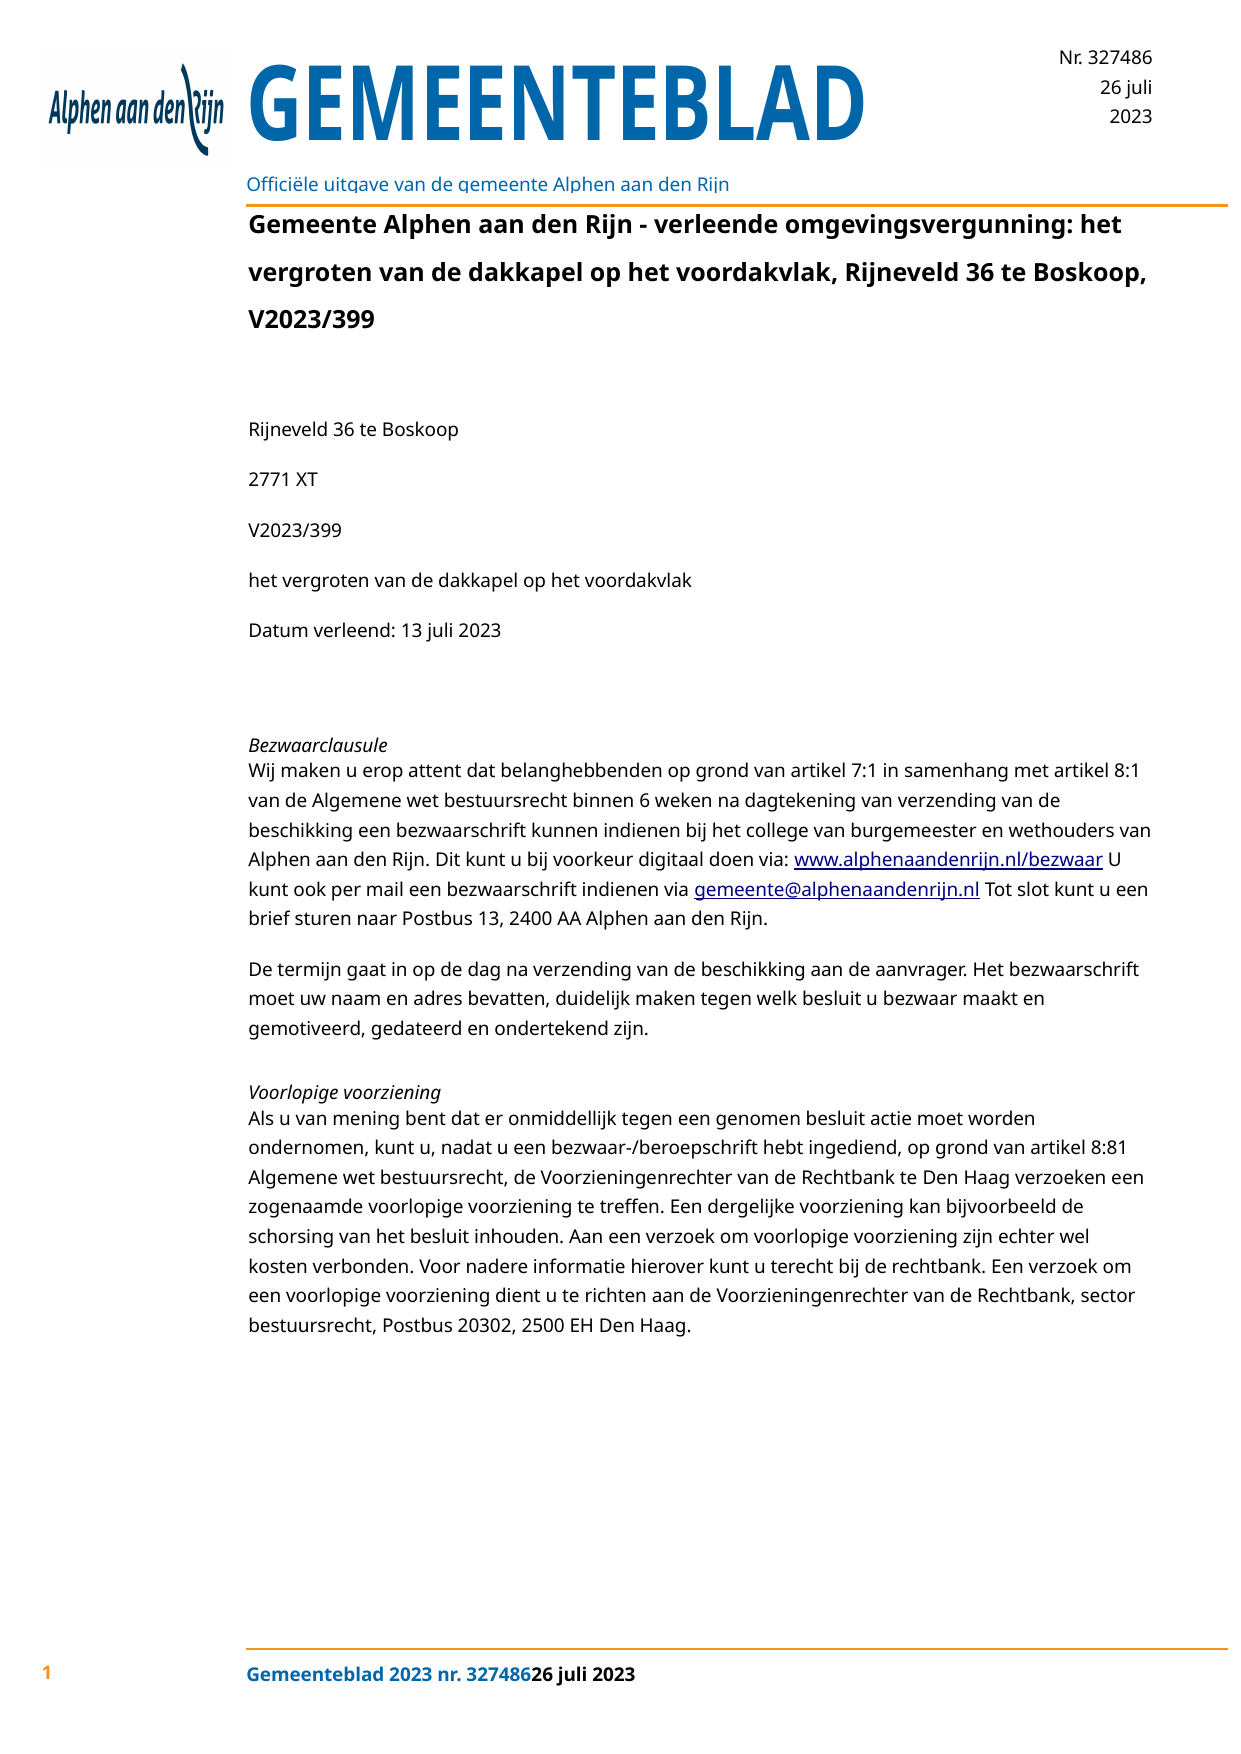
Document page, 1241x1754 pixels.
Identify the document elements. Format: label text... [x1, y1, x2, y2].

text het vergroten van de dakkapel op het voordakvlak [248, 567, 1152, 593]
text Datum verleend: 13 juli 2023 [248, 618, 1152, 643]
text Wij maken u erop attent dat belanghebbenden op grond van artikel 7:1 in samenhang met artikel 8:1 van de Algemene wet bestuursrecht binnen 6 weken na dagtekening van verzending van de beschikking een bezwaarschrift kunnen indienen bij het college van burgemeester en wethouders van Alphen aan den Rijn. Dit kunt u bij voorkeur digitaal doen via: www.alphenaandenrijn.nl/bezwaar U kunt ook per mail een bezwaarschrift indienen via gemeente@alphenaandenrijn.nl Tot slot kunt u een brief sturen naar Postbus 13, 2400 AA Alphen aan den Rijn. [248, 758, 1152, 931]
text De termijn gaat in op de dag na verzending van de beschikking aan de aanvrager. Het bezwaarschrift moet uw naam en adres bevatten, duidelijk maken tegen welk besluit u bezwaar maakt en gemotiveerd, gedateerd en ondertekend zijn. [248, 956, 1152, 1041]
text Bezwaarclausule [248, 732, 1152, 758]
text Gemeente Alphen aan den Rijn - verleende omgevingsvergunning: het vergroten van de dakkapel op het voordakvlak, Rijneveld 36 te Boskoop, V2023/399 [248, 207, 1152, 336]
text Voorlopige voorziening [248, 1079, 1152, 1105]
text Als u van mening bent dat er onmiddellijk tegen een genomen besluit actie moet worden ondernomen, kunt u, nadat u een bezwaar-/beroepschrift hebt ingediend, op grond van artikel 8:81 Algemene wet bestuursrecht, de Voorzieningenrechter van de Rechtbank te Den Haag verzoeken een zogenaamde voorlopige voorziening te treffen. Een dergelijke voorziening kan bijvoorbeeld de schorsing van het besluit inhouden. Aan een verzoek om voorlopige voorziening zijn echter wel kosten verbonden. Voor nadere informatie hierover kunt u terecht bij de rechtbank. Een verzoek om een voorlopige voorziening dient u te richten aan de Voorzieningenrechter van de Rechtbank, sector bestuursrecht, Postbus 20302, 2500 EH Den Haag. [248, 1105, 1152, 1338]
text V2023/399 [248, 517, 1152, 542]
text 2771 XT [248, 466, 1152, 492]
text Rijneveld 36 te Boskoop [248, 416, 1152, 442]
picture [41, 47, 231, 172]
